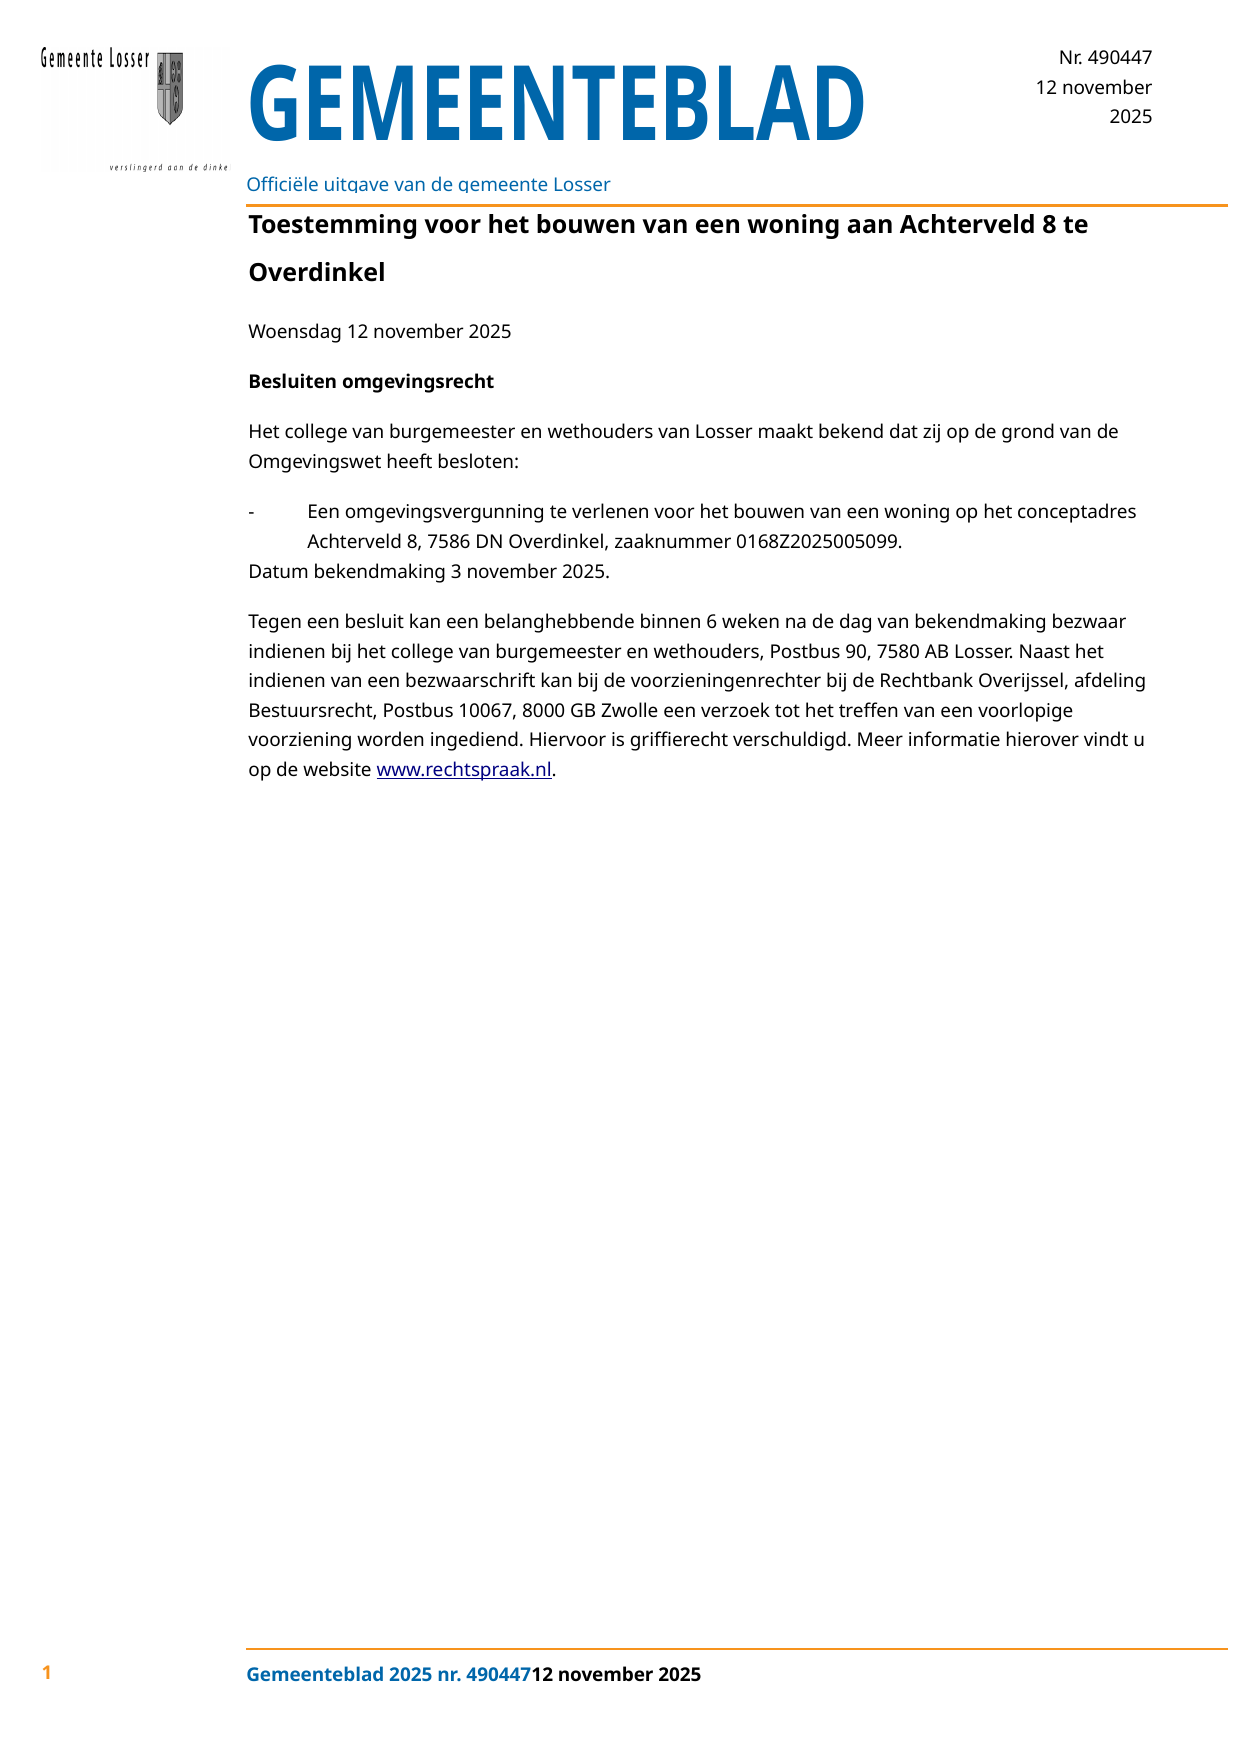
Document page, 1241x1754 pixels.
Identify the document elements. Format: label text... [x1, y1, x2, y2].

text Tegen een besluit kan een belanghebbende binnen 6 weken na de dag van bekendmaking bezwaar indienen bij het college van burgemeester en wethouders, Postbus 90, 7580 AB Losser. Naast het indienen van een bezwaarschrift kan bij de voorzieningenrechter bij de Rechtbank Overijssel, afdeling Bestuursrecht, Postbus 10067, 8000 GB Zwolle een verzoek tot het treffen van een voorlopige voorziening worden ingediend. Hiervoor is griffierecht verschuldigd. Meer informatie hierover vindt u op de website www.rechtspraak.nl. [248, 608, 1152, 782]
list Een omgevingsvergunning te verlenen voor het bouwen van een woning op het conceptadres Achterveld 8, 7586 DN Overdinkel, zaaknummer 0168Z2025005099. [248, 499, 1152, 554]
text Toestemming voor het bouwen van een woning aan Achterveld 8 te Overdinkel [248, 207, 1152, 288]
text Woensdag 12 november 2025 [248, 318, 1152, 344]
text Datum bekendmaking 3 november 2025. [248, 558, 1152, 584]
text Het college van burgemeester en wethouders van Losser maakt bekend dat zij op de grond van de Omgevingswet heeft besloten: [248, 419, 1152, 474]
text Besluiten omgevingsrecht [248, 368, 1152, 394]
picture [41, 47, 231, 172]
